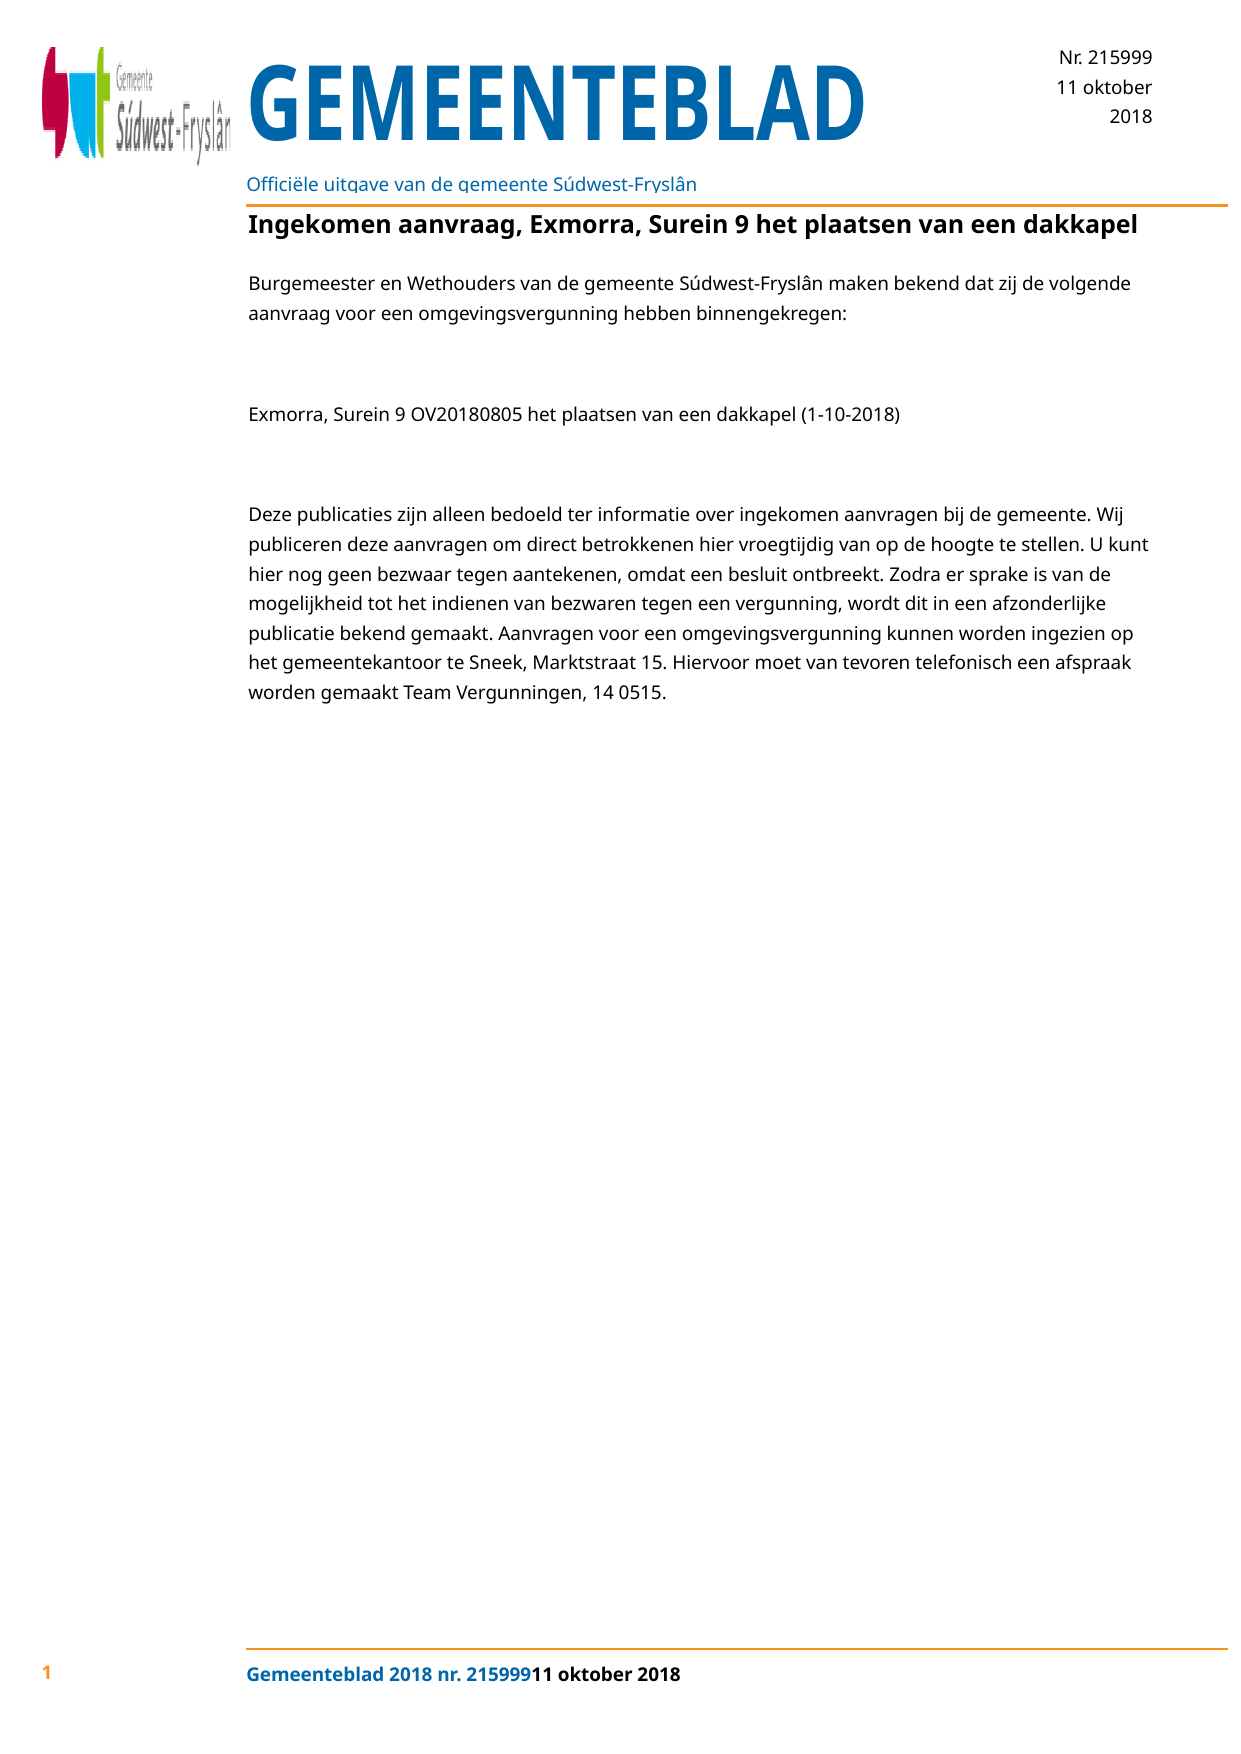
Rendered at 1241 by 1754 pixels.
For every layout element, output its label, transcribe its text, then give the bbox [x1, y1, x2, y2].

text Burgemeester en Wethouders van de gemeente Súdwest-Fryslân maken bekend dat zij de volgende aanvraag voor een omgevingsvergunning hebben binnengekregen: [248, 270, 1152, 326]
text Deze publicaties zijn alleen bedoeld ter informatie over ingekomen aanvragen bij de gemeente. Wij publiceren deze aanvragen om direct betrokkenen hier vroegtijdig van op de hoogte te stellen. U kunt hier nog geen bezwaar tegen aantekenen, omdat een besluit ontbreekt. Zodra er sprake is van de mogelijkheid tot het indienen van bezwaren tegen een vergunning, wordt dit in een afzonderlijke publicatie bekend gemaakt. Aanvragen voor een omgevingsvergunning kunnen worden ingezien op het gemeentekantoor te Sneek, Marktstraat 15. Hiervoor moet van tevoren telefonisch een afspraak worden gemaakt Team Vergunningen, 14 0515. [248, 502, 1152, 705]
text Ingekomen aanvraag, Exmorra, Surein 9 het plaatsen van een dakkapel [248, 207, 1152, 241]
text Exmorra, Surein 9 OV20180805 het plaatsen van een dakkapel (1-10-2018) [248, 401, 1152, 426]
picture [41, 47, 231, 172]
